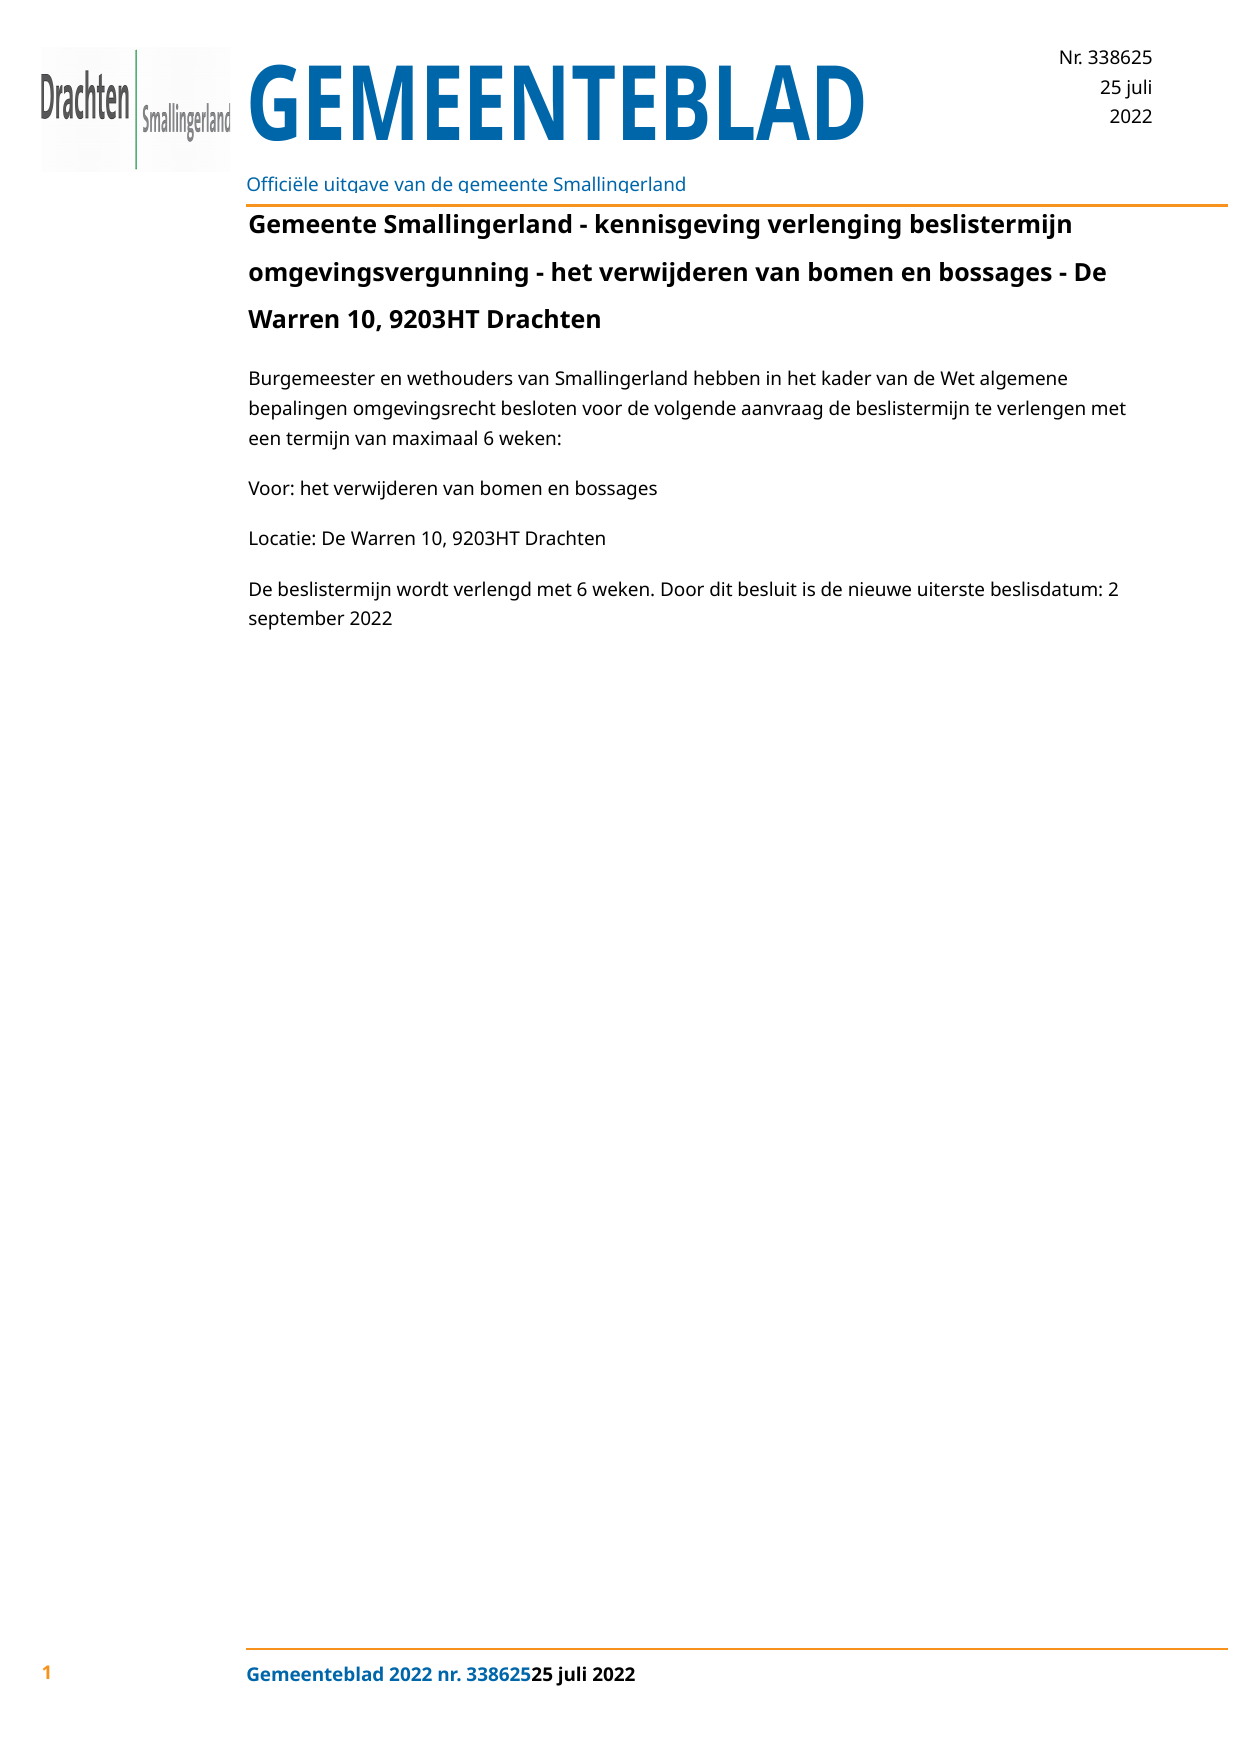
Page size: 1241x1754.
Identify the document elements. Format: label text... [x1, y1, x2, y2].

picture [41, 47, 231, 172]
text Burgemeester en wethouders van Smallingerland hebben in het kader van de Wet algemene bepalingen omgevingsrecht besloten voor de volgende aanvraag de beslistermijn te verlengen met een termijn van maximaal 6 weken: [248, 366, 1152, 450]
text Voor: het verwijderen van bomen en bossages [248, 475, 1152, 501]
text De beslistermijn wordt verlengd met 6 weken. Door dit besluit is de nieuwe uiterste beslisdatum: 2 september 2022 [248, 576, 1152, 631]
text Locatie: De Warren 10, 9203HT Drachten [248, 526, 1152, 551]
text Gemeente Smallingerland - kennisgeving verlenging beslistermijn omgevingsvergunning - het verwijderen van bomen en bossages - De Warren 10, 9203HT Drachten [248, 207, 1152, 336]
